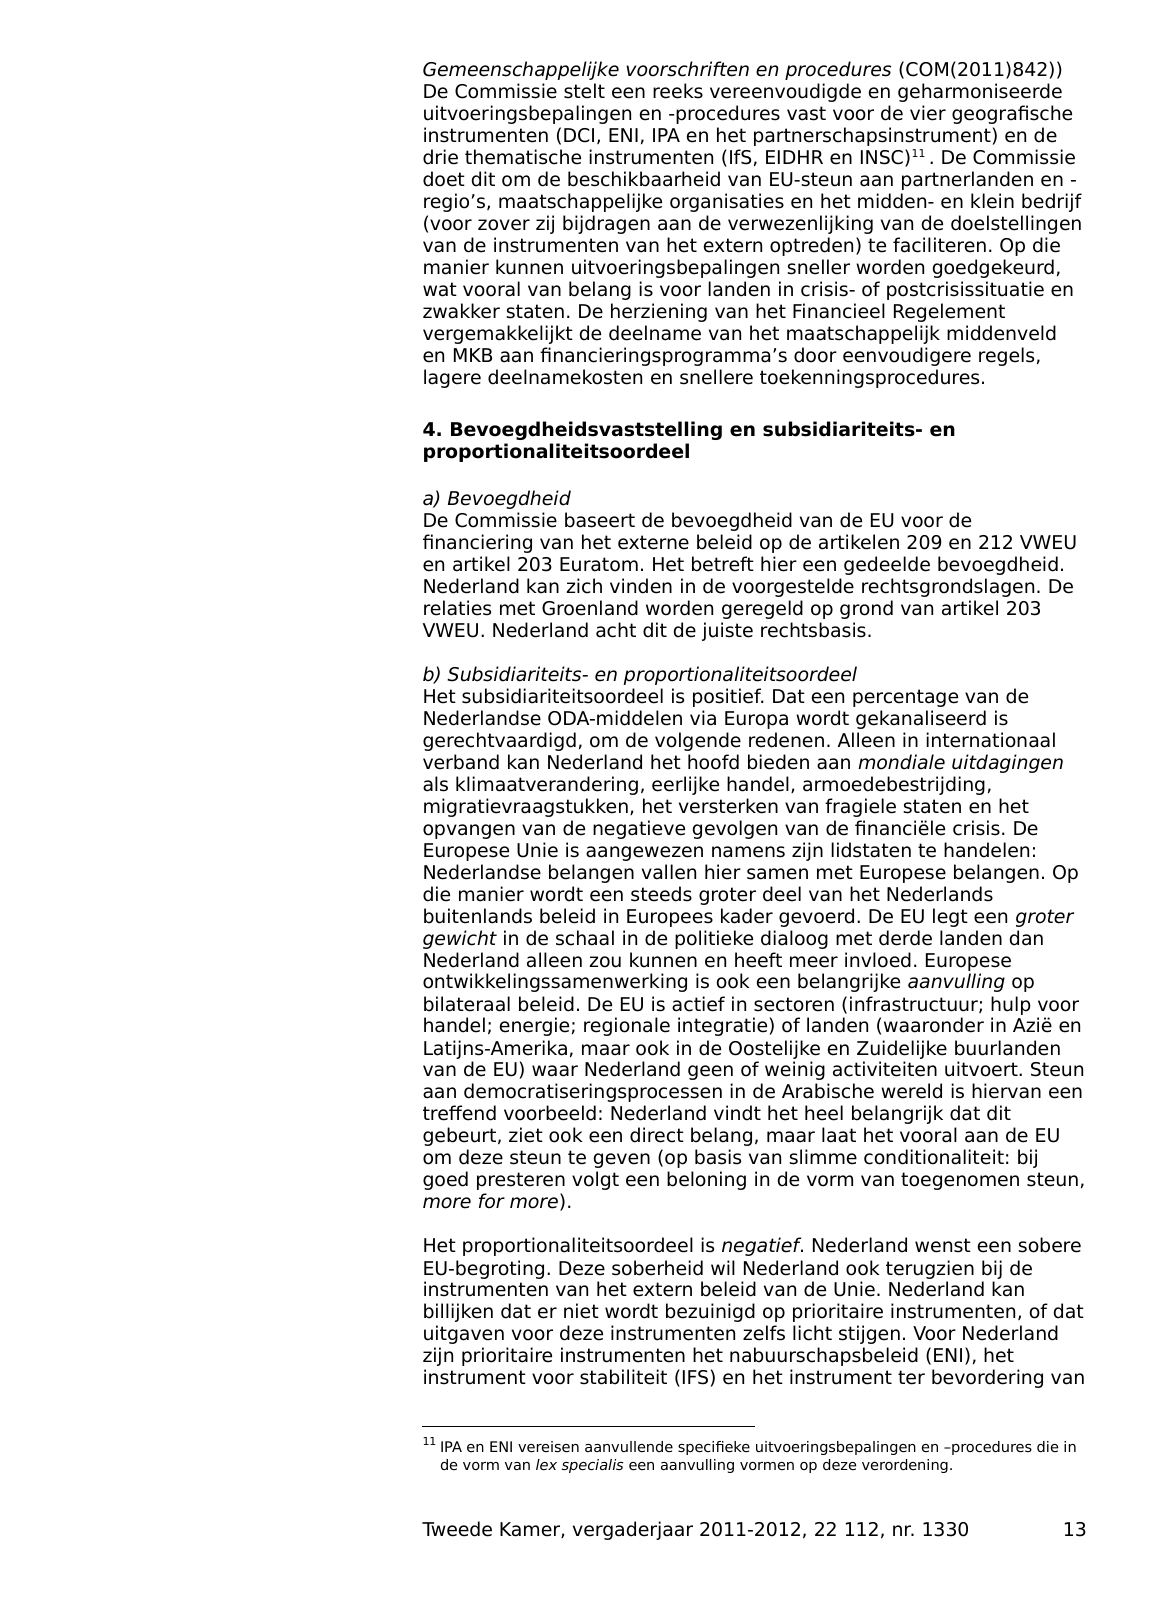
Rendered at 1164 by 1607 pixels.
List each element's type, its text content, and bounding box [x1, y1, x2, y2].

subtitle 4. Bevoegdheidsvaststelling en subsidiariteits- en proportionaliteitsoordeel [422, 419, 1087, 463]
subtitle Gemeenschappelijke voorschriften en procedures (COM(2011)842)) [422, 59, 1087, 81]
subtitle a) Bevoegdheid [422, 488, 1087, 510]
subtitle b) Subsidiariteits- en proportionaliteitsoordeel [422, 664, 1087, 686]
text De Commissie stelt een reeks vereenvoudigde en geharmoniseerde uitvoeringsbepalingen en -procedures vast voor de vier geografische instrumenten (DCI, ENI, IPA en het partnerschapsinstrument) en de drie thematische instrumenten (IfS, EIDHR en INSC). De Commissie doet dit om de beschikbaarheid van EU-steun aan partnerlanden en -regio’s, maatschappelijke organisaties en het midden- en klein bedrijf (voor zover zij bijdragen aan de verwezenlijking van de doelstellingen van de instrumenten van het extern optreden) te faciliteren. Op die manier kunnen uitvoeringsbepalingen sneller worden goedgekeurd, wat vooral van belang is voor landen in crisis- of postcrisissituatie en zwakker staten. De herziening van het Financieel Regelement vergemakkelijkt de deelname van het maatschappelijk middenveld en MKB aan financieringsprogramma’s door eenvoudigere regels, lagere deelnamekosten en snellere toekenningsprocedures. [422, 81, 1087, 389]
text Het proportionaliteitsoordeel is negatief. Nederland wenst een sobere EU-begroting. Deze soberheid wil Nederland ook terugzien bij de instrumenten van het extern beleid van de Unie. Nederland kan billijken dat er niet wordt bezuinigd op prioritaire instrumenten, of dat uitgaven voor deze instrumenten zelfs licht stijgen. Voor Nederland zijn prioritaire instrumenten het nabuurschapsbeleid (ENI), het instrument voor stabiliteit (IFS) en het instrument ter bevordering van [422, 1235, 1087, 1389]
text IPA en ENI vereisen aanvullende specifieke uitvoeringsbepalingen en –procedures die in de vorm van lex specialis een aanvulling vormen op deze verordening. [422, 1435, 1087, 1474]
text Het subsidiariteitsoordeel is positief. Dat een percentage van de Nederlandse ODA-middelen via Europa wordt gekanaliseerd is gerechtvaardigd, om de volgende redenen. Alleen in internationaal verband kan Nederland het hoofd bieden aan mondiale uitdagingen als klimaatverandering, eerlijke handel, armoedebestrijding, migratievraagstukken, het versterken van fragiele staten en het opvangen van de negatieve gevolgen van de financiële crisis. De Europese Unie is aangewezen namens zijn lidstaten te handelen: Nederlandse belangen vallen hier samen met Europese belangen. Op die manier wordt een steeds groter deel van het Nederlands buitenlands beleid in Europees kader gevoerd. De EU legt een groter gewicht in de schaal in de politieke dialoog met derde landen dan Nederland alleen zou kunnen en heeft meer invloed. Europese ontwikkelingssamenwerking is ook een belangrijke aanvulling op bilateraal beleid. De EU is actief in sectoren (infrastructuur; hulp voor handel; energie; regionale integratie) of landen (waaronder in Azië en Latijns-Amerika, maar ook in de Oostelijke en Zuidelijke buurlanden van de EU) waar Nederland geen of weinig activiteiten uitvoert. Steun aan democratiseringsprocessen in de Arabische wereld is hiervan een treffend voorbeeld: Nederland vindt het heel belangrijk dat dit gebeurt, ziet ook een direct belang, maar laat het vooral aan de EU om deze steun te geven (op basis van slimme conditionaliteit: bij goed presteren volgt een beloning in de vorm van toegenomen steun, more for more). [422, 686, 1087, 1213]
text De Commissie baseert de bevoegdheid van de EU voor de financiering van het externe beleid op de artikelen 209 en 212 VWEU en artikel 203 Euratom. Het betreft hier een gedeelde bevoegdheid. Nederland kan zich vinden in de voorgestelde rechtsgrondslagen. De relaties met Groenland worden geregeld op grond van artikel 203 VWEU. Nederland acht dit de juiste rechtsbasis. [422, 510, 1087, 642]
